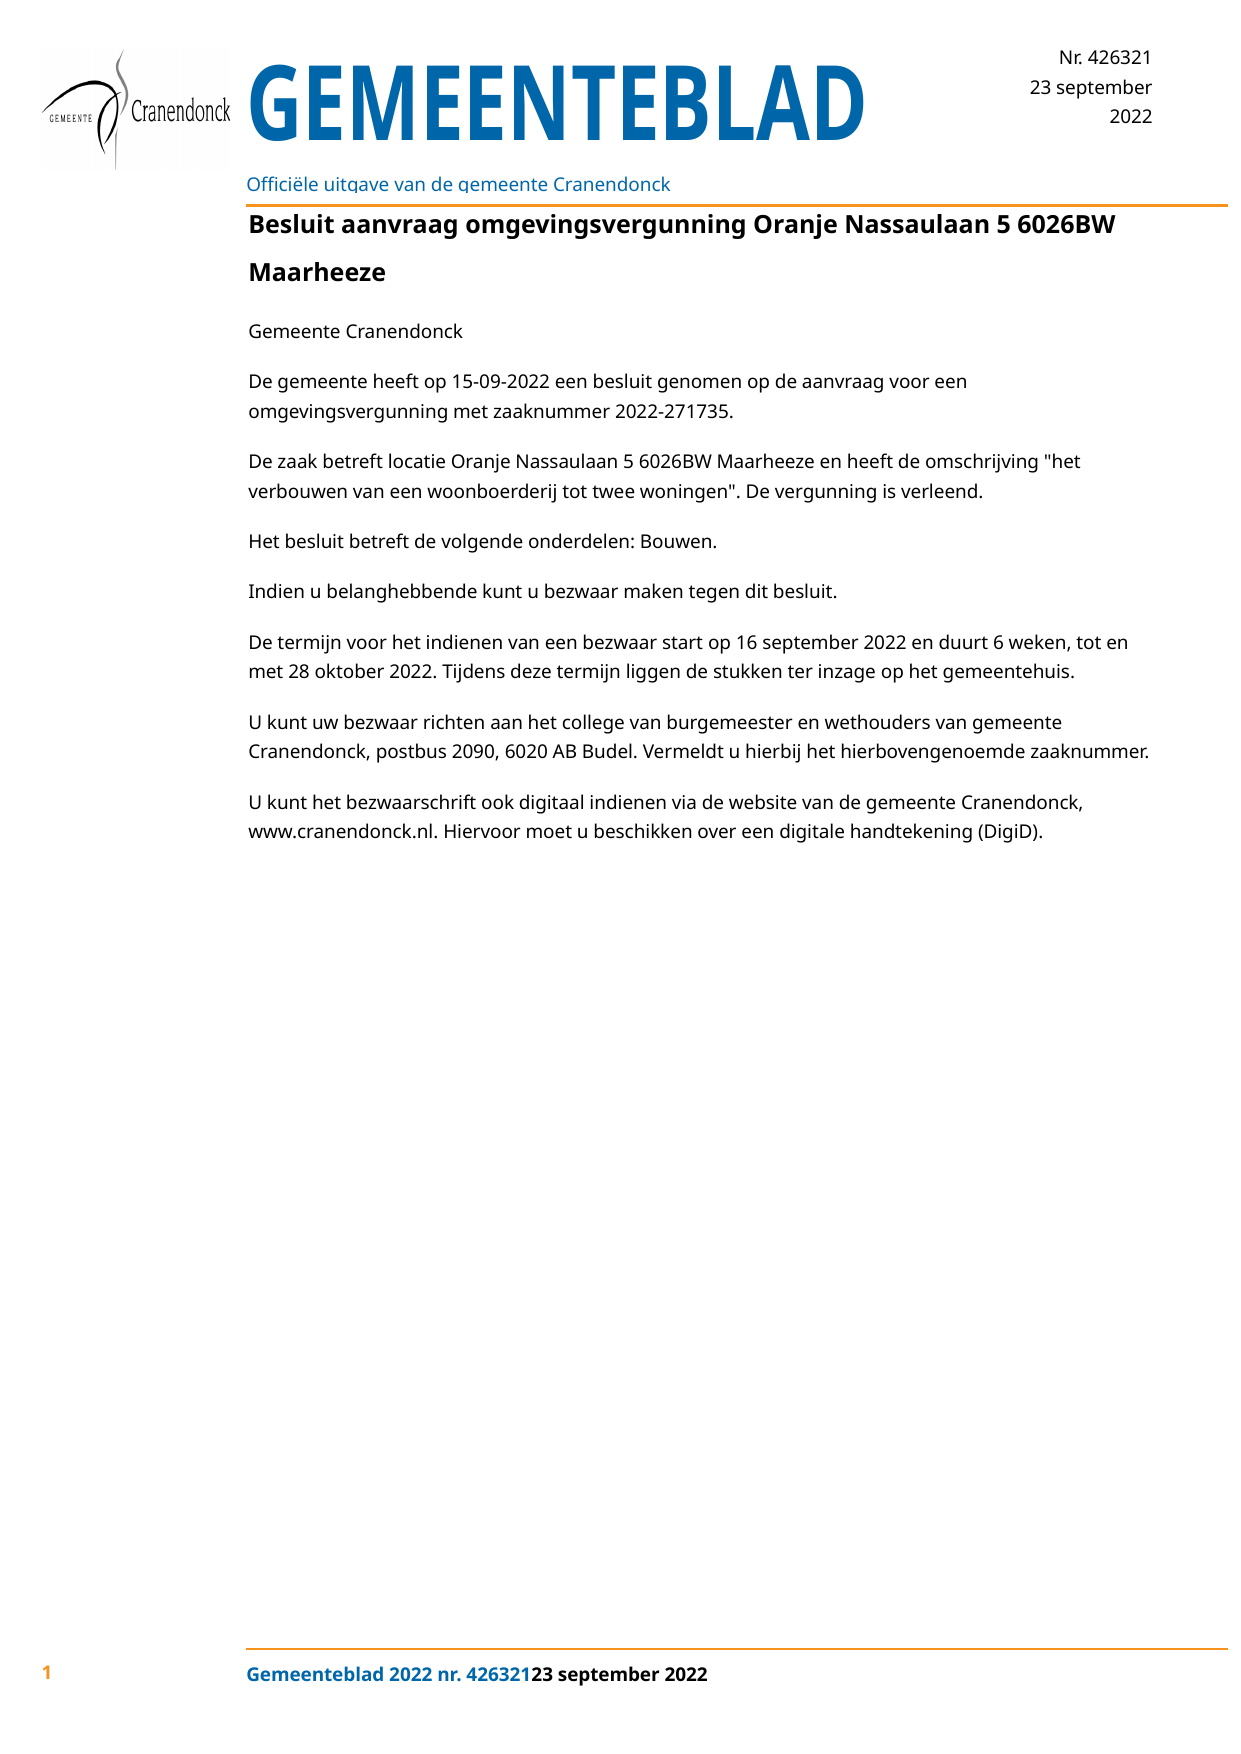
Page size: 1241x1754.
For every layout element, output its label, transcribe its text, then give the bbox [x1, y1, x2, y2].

text De gemeente heeft op 15-09-2022 een besluit genomen op de aanvraag voor een omgevingsvergunning met zaaknummer 2022-271735. [248, 368, 1152, 424]
text U kunt uw bezwaar richten aan het college van burgemeester en wethouders van gemeente Cranendonck, postbus 2090, 6020 AB Budel. Vermeldt u hierbij het hierbovengenoemde zaaknummer. [248, 709, 1152, 764]
text Indien u belanghebbende kunt u bezwaar maken tegen dit besluit. [248, 579, 1152, 604]
text Besluit aanvraag omgevingsvergunning Oranje Nassaulaan 5 6026BW Maarheeze [248, 207, 1152, 288]
text De termijn voor het indienen van een bezwaar start op 16 september 2022 en duurt 6 weken, tot en met 28 oktober 2022. Tijdens deze termijn liggen de stukken ter inzage op het gemeentehuis. [248, 629, 1152, 684]
text U kunt het bezwaarschrift ook digitaal indienen via de website van de gemeente Cranendonck, www.cranendonck.nl. Hiervoor moet u beschikken over een digitale handtekening (DigiD). [248, 789, 1152, 844]
text De zaak betreft locatie Oranje Nassaulaan 5 6026BW Maarheeze en heeft de omschrijving "het verbouwen van een woonboerderij tot twee woningen". De vergunning is verleend. [248, 448, 1152, 504]
text Het besluit betreft de volgende onderdelen: Bouwen. [248, 528, 1152, 554]
text Gemeente Cranendonck [248, 318, 1152, 344]
picture [41, 47, 231, 172]
